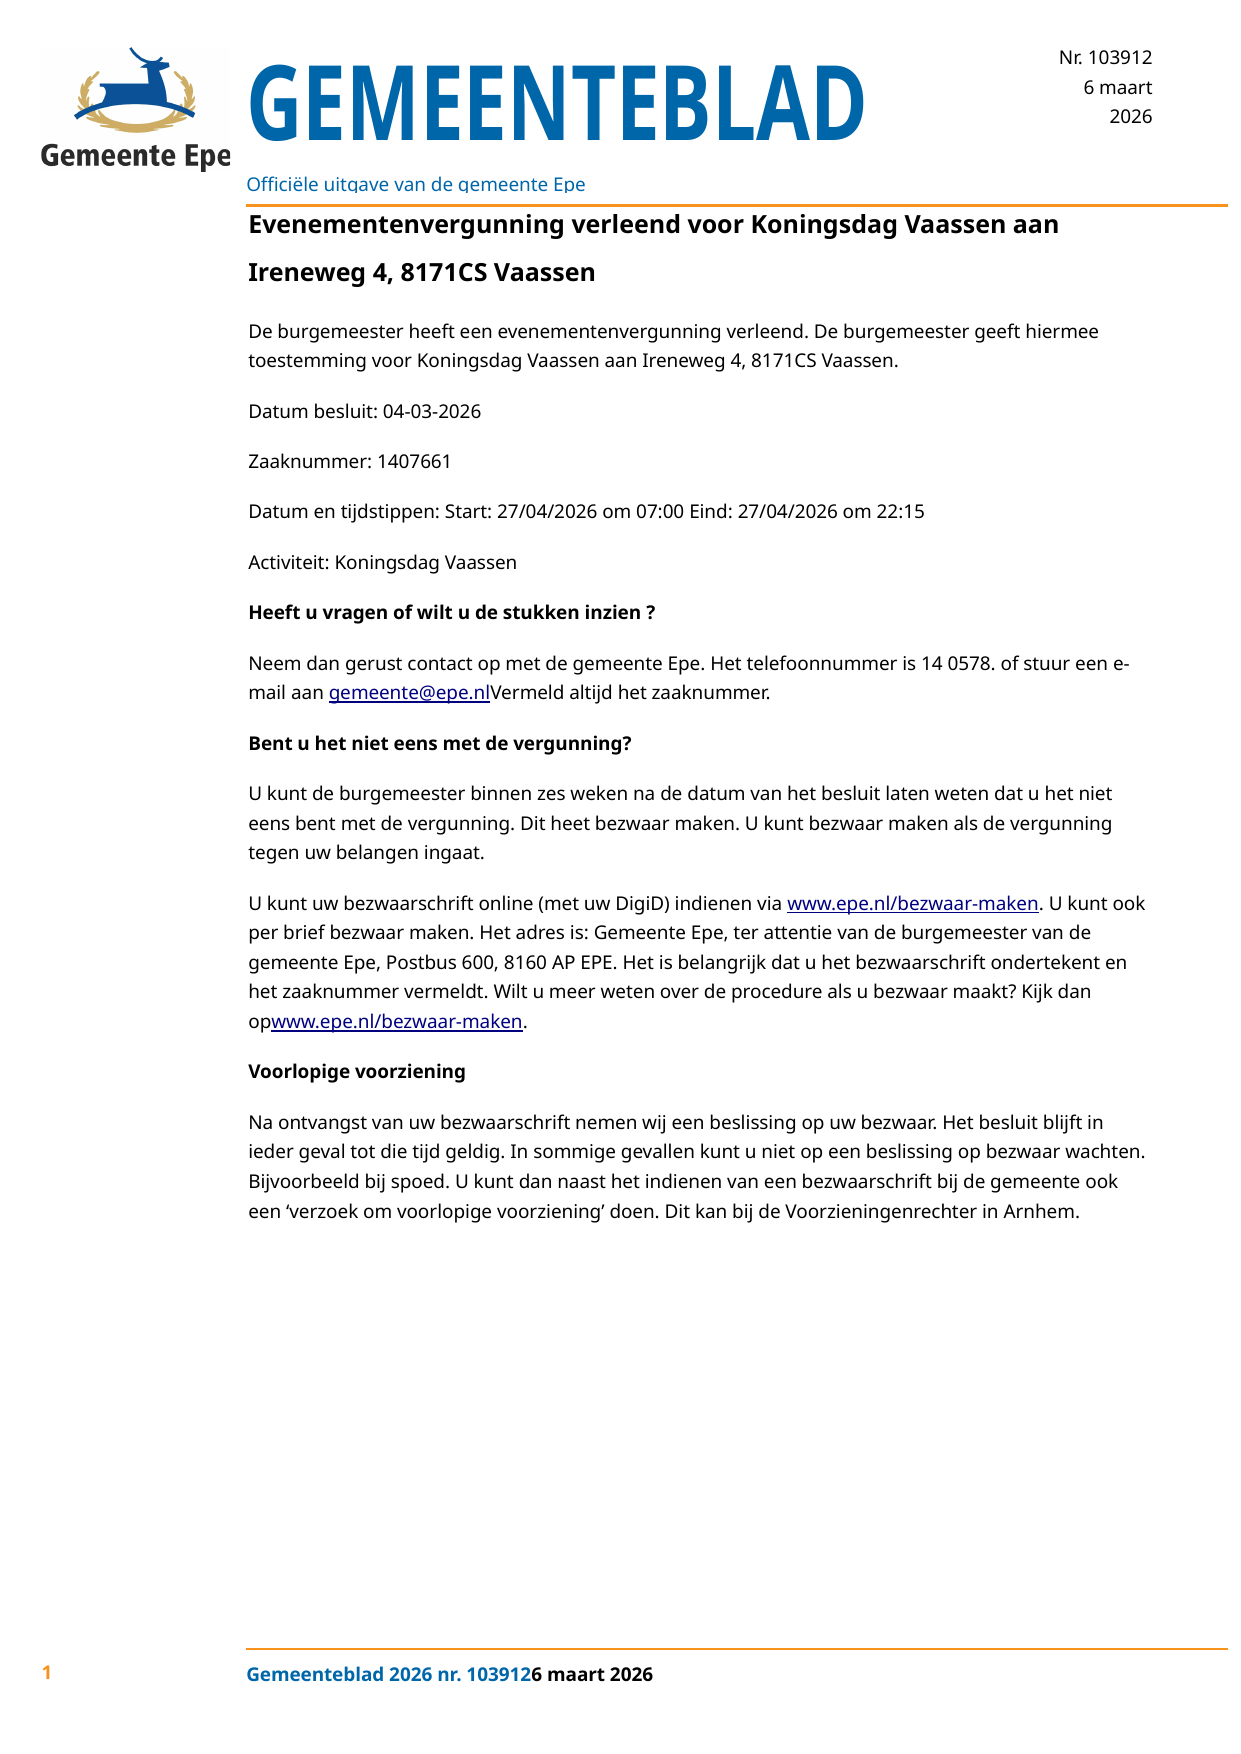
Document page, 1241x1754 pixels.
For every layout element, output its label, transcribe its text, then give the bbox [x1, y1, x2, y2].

text Voorlopige voorziening [248, 1059, 1152, 1084]
text Evenementenvergunning verleend voor Koningsdag Vaassen aan Ireneweg 4, 8171CS Vaassen [248, 207, 1152, 288]
text Na ontvangst van uw bezwaarschrift nemen wij een beslissing op uw bezwaar. Het besluit blijft in ieder geval tot die tijd geldig. In sommige gevallen kunt u niet op een beslissing op bezwaar wachten. Bijvoorbeeld bij spoed. U kunt dan naast het indienen van een bezwaarschrift bij de gemeente ook een ‘verzoek om voorlopige voorziening’ doen. Dit kan bij de Voorzieningenrechter in Arnhem. [248, 1109, 1152, 1224]
text Heeft u vragen of wilt u de stukken inzien ? [248, 599, 1152, 625]
text Activiteit: Koningsdag Vaassen [248, 549, 1152, 575]
text Neem dan gerust contact op met de gemeente Epe. Het telefoonnummer is 14 0578. of stuur een e-mail aan gemeente@epe.nlVermeld altijd het zaaknummer. [248, 650, 1152, 705]
text De burgemeester heeft een evenementenvergunning verleend. De burgemeester geeft hiermee toestemming voor Koningsdag Vaassen aan Ireneweg 4, 8171CS Vaassen. [248, 318, 1152, 373]
text Zaaknummer: 1407661 [248, 448, 1152, 474]
text U kunt de burgemeester binnen zes weken na de datum van het besluit laten weten dat u het niet eens bent met de vergunning. Dit heet bezwaar maken. U kunt bezwaar maken als de vergunning tegen uw belangen ingaat. [248, 780, 1152, 865]
text Datum en tijdstippen: Start: 27/04/2026 om 07:00 Eind: 27/04/2026 om 22:15 [248, 499, 1152, 524]
text U kunt uw bezwaarschrift online (met uw DigiD) indienen via www.epe.nl/bezwaar-maken. U kunt ook per brief bezwaar maken. Het adres is: Gemeente Epe, ter attentie van de burgemeester van de gemeente Epe, Postbus 600, 8160 AP EPE. Het is belangrijk dat u het bezwaarschrift ondertekent en het zaaknummer vermeldt. Wilt u meer weten over de procedure als u bezwaar maakt? Kijk dan opwww.epe.nl/bezwaar-maken. [248, 890, 1152, 1034]
text Datum besluit: 04-03-2026 [248, 398, 1152, 424]
text Bent u het niet eens met de vergunning? [248, 730, 1152, 756]
picture [41, 47, 231, 172]
